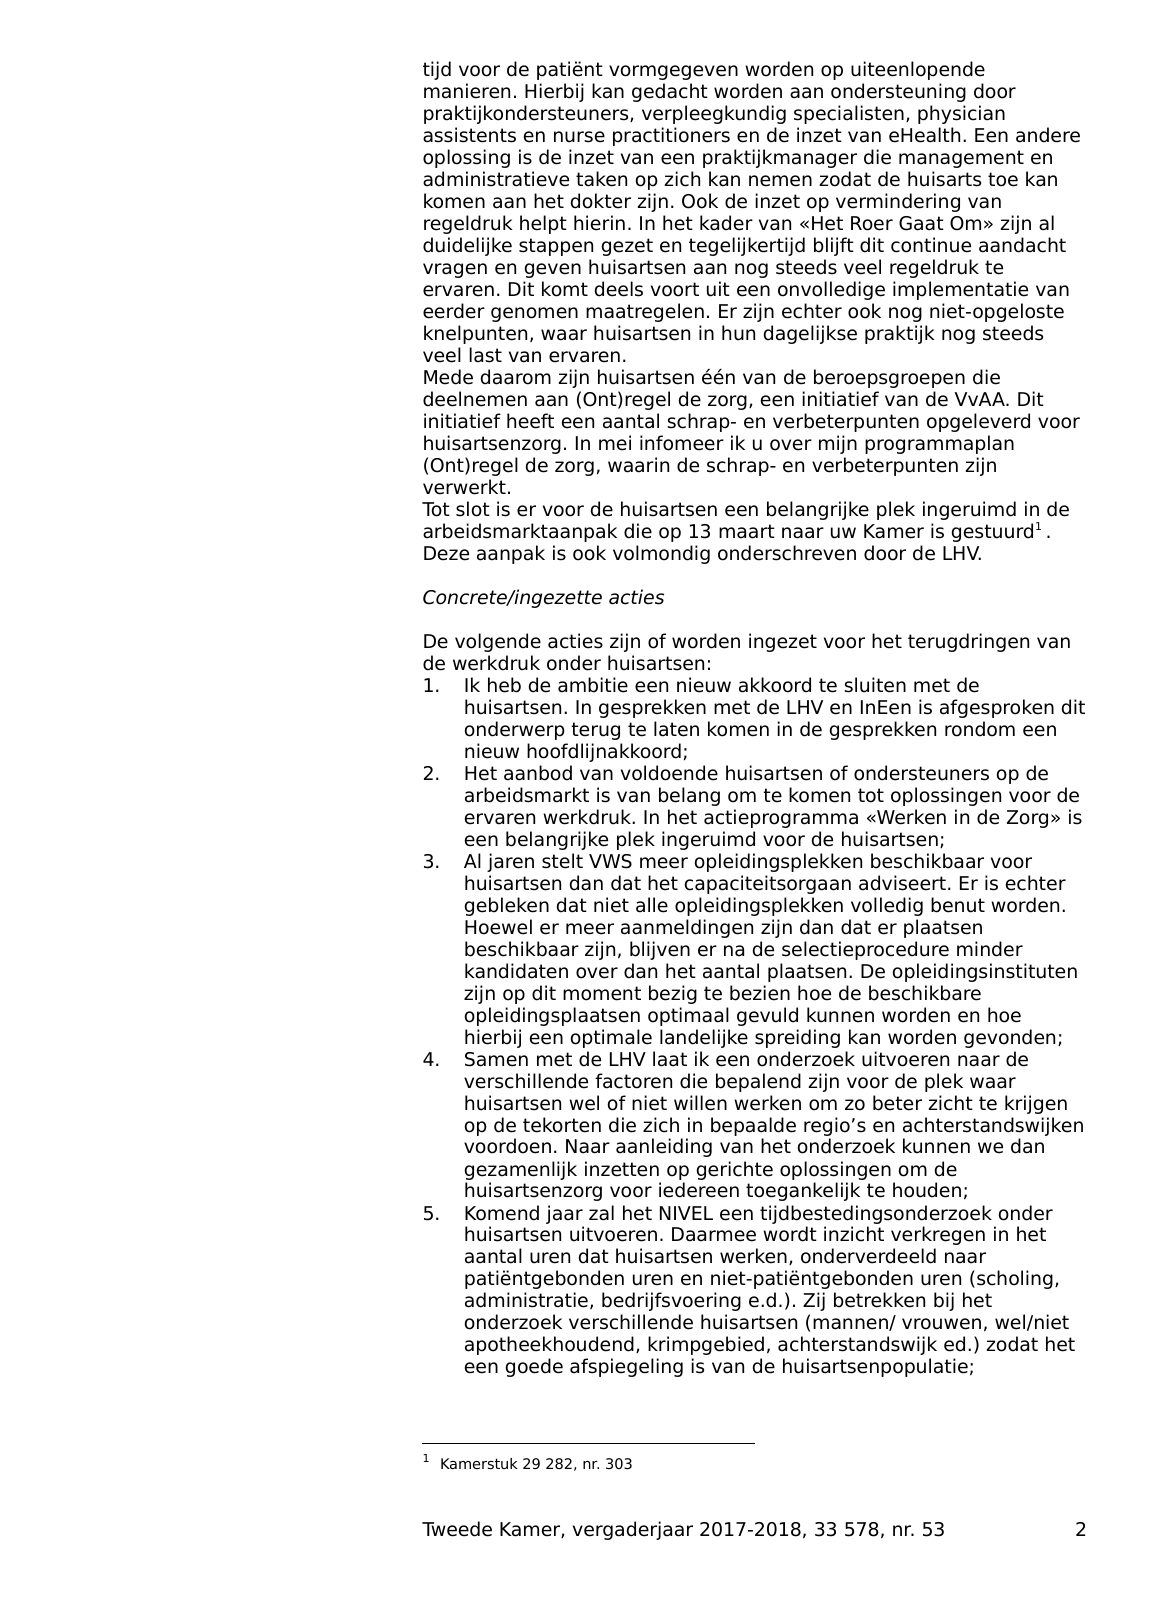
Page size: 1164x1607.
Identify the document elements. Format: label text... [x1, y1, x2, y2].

subtitle Concrete/ingezette acties [422, 587, 1087, 609]
text Tot slot is er voor de huisartsen een belangrijke plek ingeruimd in de arbeidsmarktaanpak die op 13 maart naar uw Kamer is gestuurd. Deze aanpak is ook volmondig onderschreven door de LHV. [422, 499, 1087, 564]
text Kamerstuk 29 282, nr. 303 [422, 1452, 1087, 1474]
text De volgende acties zijn of worden ingezet voor het terugdringen van de werkdruk onder huisartsen: [422, 631, 1087, 675]
text 3. Al jaren stelt VWS meer opleidingsplekken beschikbaar voor huisartsen dan dat het capaciteitsorgaan adviseert. Er is echter gebleken dat niet alle opleidingsplekken volledig benut worden. Hoewel er meer aanmeldingen zijn dan dat er plaatsen beschikbaar zijn, blijven er na de selectieprocedure minder kandidaten over dan het aantal plaatsen. De opleidingsinstituten zijn op dit moment bezig te bezien hoe de beschikbare opleidingsplaatsen optimaal gevuld kunnen worden en hoe hierbij een optimale landelijke spreiding kan worden gevonden; [422, 851, 1087, 1048]
text 1. Ik heb de ambitie een nieuw akkoord te sluiten met de huisartsen. In gesprekken met de LHV en InEen is afgesproken dit onderwerp terug te laten komen in de gesprekken rondom een nieuw hoofdlijnakkoord; [422, 675, 1087, 763]
text 2. Het aanbod van voldoende huisartsen of ondersteuners op de arbeidsmarkt is van belang om te komen tot oplossingen voor de ervaren werkdruk. In het actieprogramma «Werken in de Zorg» is een belangrijke plek ingeruimd voor de huisartsen; [422, 763, 1087, 851]
text Mede daarom zijn huisartsen één van de beroepsgroepen die deelnemen aan (Ont)regel de zorg, een initiatief van de VvAA. Dit initiatief heeft een aantal schrap- en verbeterpunten opgeleverd voor huisartsenzorg. In mei infomeer ik u over mijn programmaplan (Ont)regel de zorg, waarin de schrap- en verbeterpunten zijn verwerkt. [422, 367, 1087, 499]
text tijd voor de patiënt vormgegeven worden op uiteenlopende manieren. Hierbij kan gedacht worden aan ondersteuning door praktijkondersteuners, verpleegkundig specialisten, physician assistents en nurse practitioners en de inzet van eHealth. Een andere oplossing is de inzet van een praktijkmanager die management en administratieve taken op zich kan nemen zodat de huisarts toe kan komen aan het dokter zijn. Ook de inzet op vermindering van regeldruk helpt hierin. In het kader van «Het Roer Gaat Om» zijn al duidelijke stappen gezet en tegelijkertijd blijft dit continue aandacht vragen en geven huisartsen aan nog steeds veel regeldruk te ervaren. Dit komt deels voort uit een onvolledige implementatie van eerder genomen maatregelen. Er zijn echter ook nog niet-opgeloste knelpunten, waar huisartsen in hun dagelijkse praktijk nog steeds veel last van ervaren. [422, 59, 1087, 367]
text 5. Komend jaar zal het NIVEL een tijdbestedingsonderzoek onder huisartsen uitvoeren. Daarmee wordt inzicht verkregen in het aantal uren dat huisartsen werken, onderverdeeld naar patiëntgebonden uren en niet-patiëntgebonden uren (scholing, administratie, bedrijfsvoering e.d.). Zij betrekken bij het onderzoek verschillende huisartsen (mannen/ vrouwen, wel/niet apotheekhoudend, krimpgebied, achterstandswijk ed.) zodat het een goede afspiegeling is van de huisartsenpopulatie; [422, 1202, 1087, 1378]
text 4. Samen met de LHV laat ik een onderzoek uitvoeren naar de verschillende factoren die bepalend zijn voor de plek waar huisartsen wel of niet willen werken om zo beter zicht te krijgen op de tekorten die zich in bepaalde regio’s en achterstandswijken voordoen. Naar aanleiding van het onderzoek kunnen we dan gezamenlijk inzetten op gerichte oplossingen om de huisartsenzorg voor iedereen toegankelijk te houden; [422, 1048, 1087, 1202]
